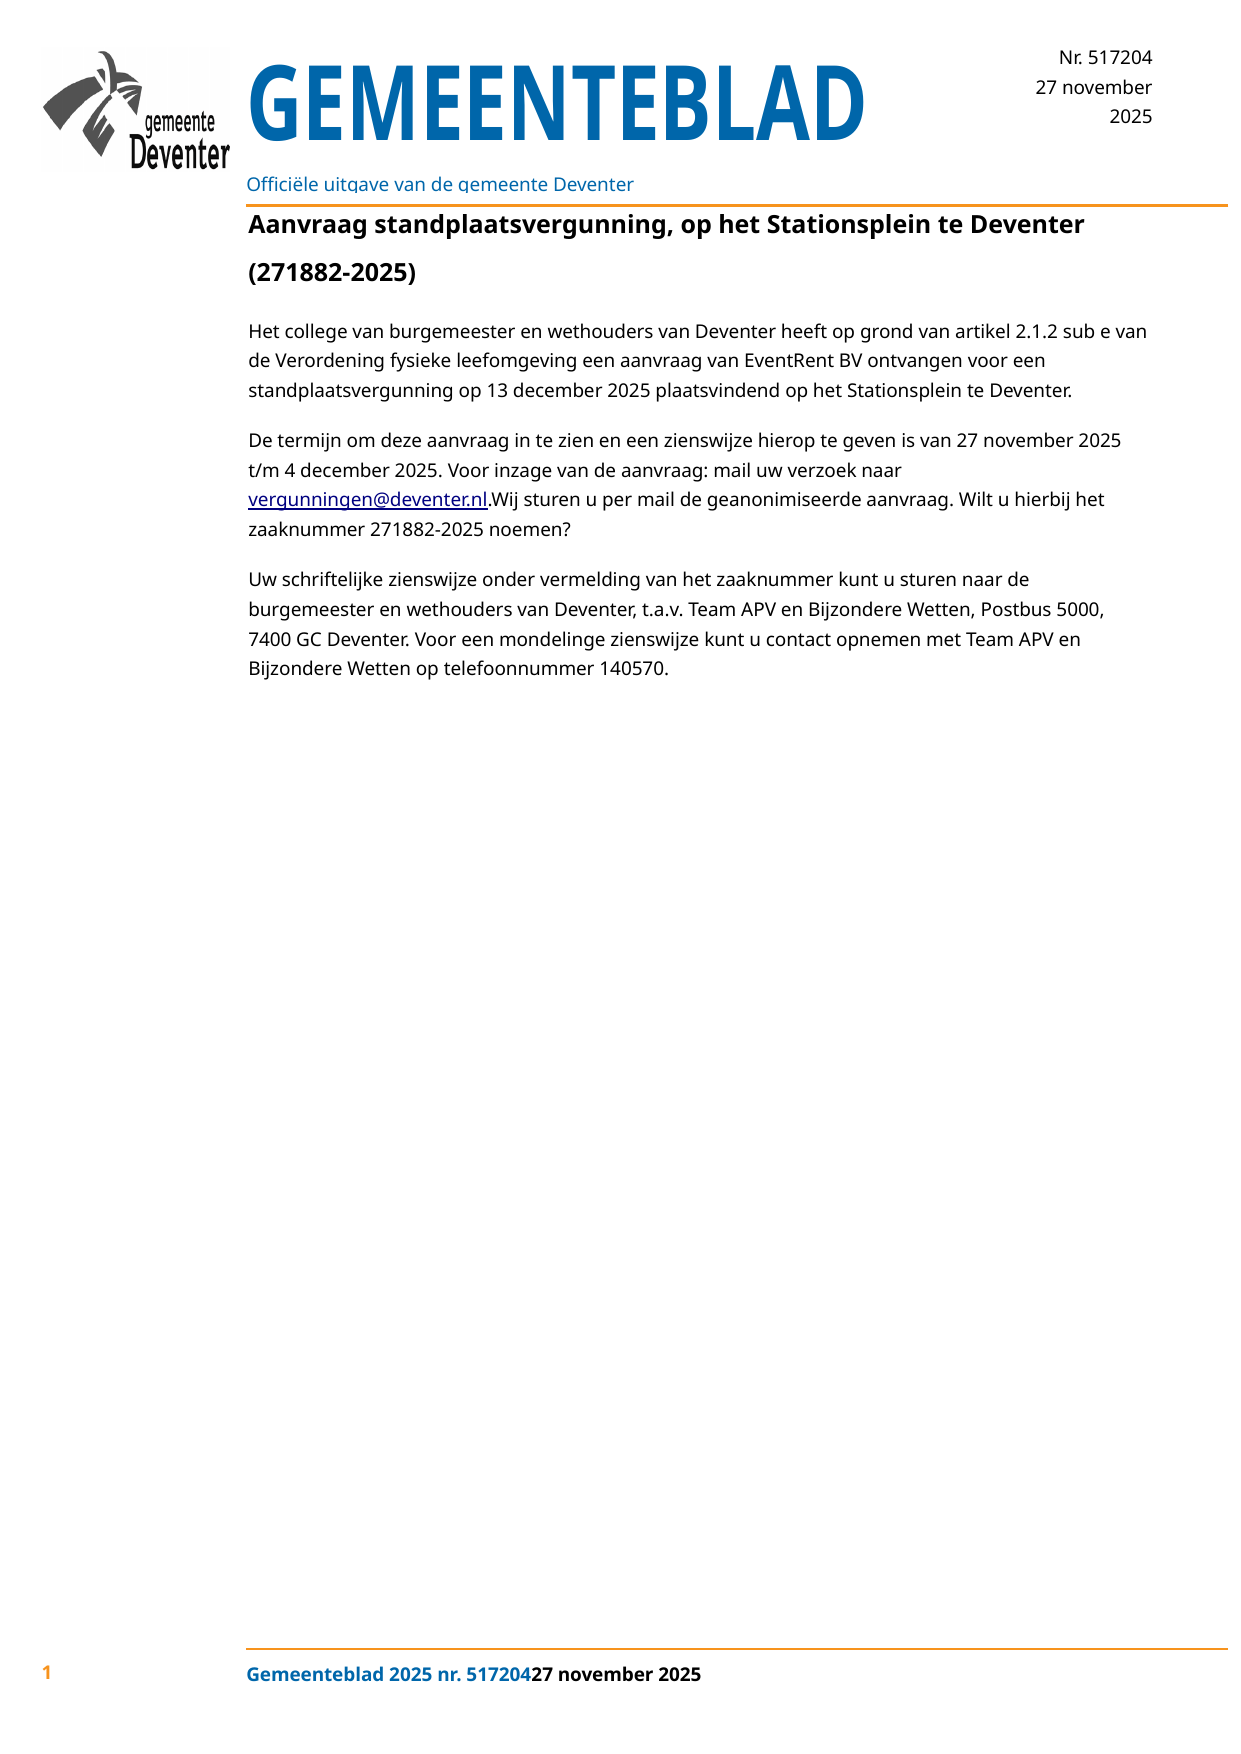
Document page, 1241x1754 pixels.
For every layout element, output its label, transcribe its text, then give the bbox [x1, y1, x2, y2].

text Het college van burgemeester en wethouders van Deventer heeft op grond van artikel 2.1.2 sub e van de Verordening fysieke leefomgeving een aanvraag van EventRent BV ontvangen voor een standplaatsvergunning op 13 december 2025 plaatsvindend op het Stationsplein te Deventer. [248, 318, 1152, 403]
text Uw schriftelijke zienswijze onder vermelding van het zaaknummer kunt u sturen naar de burgemeester en wethouders van Deventer, t.a.v. Team APV en Bijzondere Wetten, Postbus 5000, 7400 GC Deventer. Voor een mondelinge zienswijze kunt u contact opnemen met Team APV en Bijzondere Wetten op telefoonnummer 140570. [248, 567, 1152, 681]
picture [41, 47, 231, 172]
text Aanvraag standplaatsvergunning, op het Stationsplein te Deventer (271882-2025) [248, 207, 1152, 288]
text De termijn om deze aanvraag in te zien en een zienswijze hierop te geven is van 27 november 2025 t/m 4 december 2025. Voor inzage van de aanvraag: mail uw verzoek naar vergunningen@deventer.nl.Wij sturen u per mail de geanonimiseerde aanvraag. Wilt u hierbij het zaaknummer 271882-2025 noemen? [248, 427, 1152, 542]
